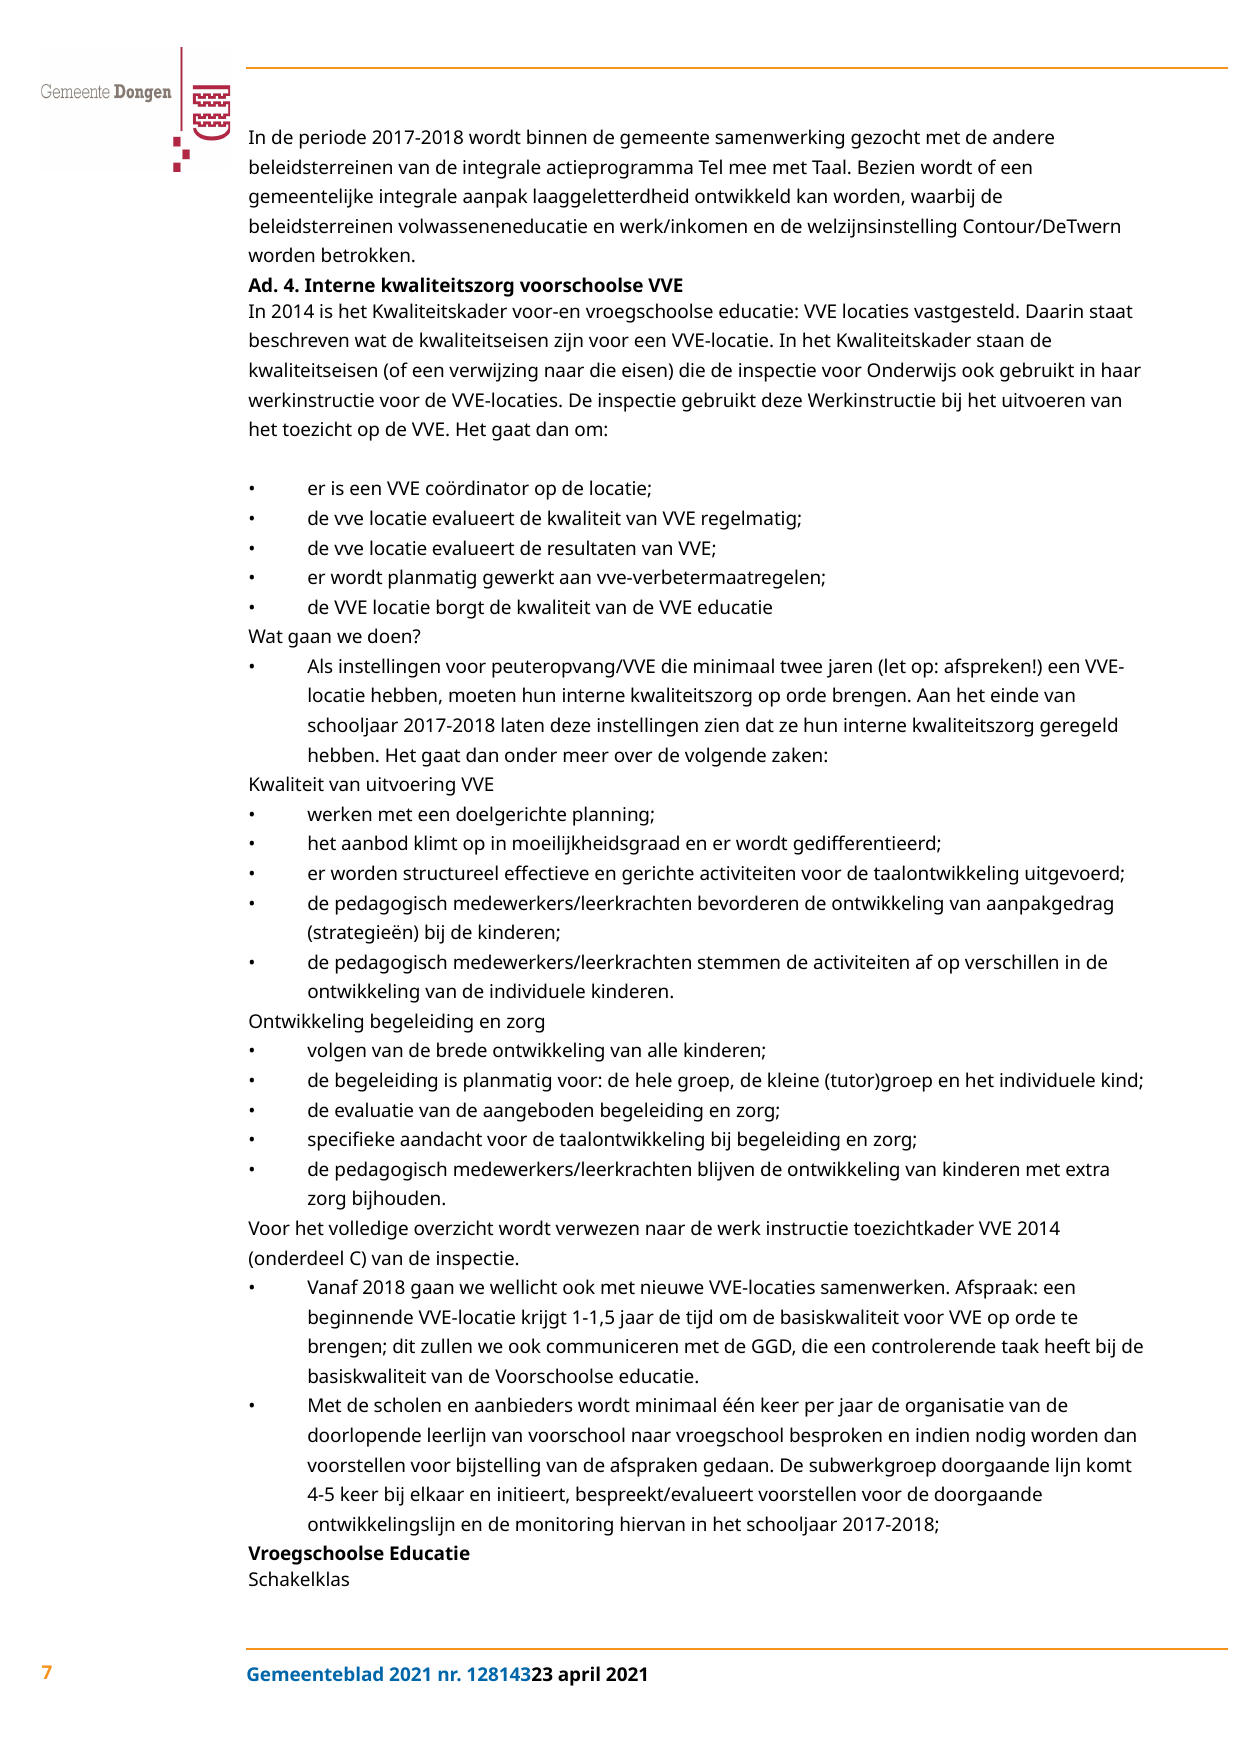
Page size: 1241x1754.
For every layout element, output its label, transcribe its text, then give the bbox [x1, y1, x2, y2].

text Wat gaan we doen? [248, 623, 1152, 649]
text Voor het volledige overzicht wordt verwezen naar de werk instructie toezichtkader VVE 2014 (onderdeel C) van de inspectie. [248, 1215, 1152, 1270]
list Vanaf 2018 gaan we wellicht ook met nieuwe VVE-locaties samenwerken. Afspraak: een beginnende VVE-locatie krijgt 1-1,5 jaar de tijd om de basiskwaliteit voor VVE op orde te brengen; dit zullen we ook communiceren met de GGD, die een controlerende taak heeft bij de basiskwaliteit van de Voorschoolse educatie. [248, 1274, 1152, 1389]
list er worden structureel effectieve en gerichte activiteiten voor de taalontwikkeling uitgevoerd; [248, 860, 1152, 886]
list Als instellingen voor peuteropvang/VVE die minimaal twee jaren (let op: afspreken!) een VVE-locatie hebben, moeten hun interne kwaliteitszorg op orde brengen. Aan het einde van schooljaar 2017-2018 laten deze instellingen zien dat ze hun interne kwaliteitszorg geregeld hebben. Het gaat dan onder meer over de volgende zaken: [248, 653, 1152, 767]
list er wordt planmatig gewerkt aan vve-verbetermaatregelen; [248, 564, 1152, 590]
text Vroegschoolse Educatie [248, 1541, 1152, 1566]
text Ad. 4. Interne kwaliteitszorg voorschoolse VVE [248, 272, 1152, 298]
text In 2014 is het Kwaliteitskader voor-en vroegschoolse educatie: VVE locaties vastgesteld. Daarin staat beschreven wat de kwaliteitseisen zijn voor een VVE-locatie. In het Kwaliteitskader staan de kwaliteitseisen (of een verwijzing naar die eisen) die de inspectie voor Onderwijs ook gebruikt in haar werkinstructie voor de VVE-locaties. De inspectie gebruikt deze Werkinstructie bij het uitvoeren van het toezicht op de VVE. Het gaat dan om: [248, 298, 1152, 442]
text In de periode 2017-2018 wordt binnen de gemeente samenwerking gezocht met de andere beleidsterreinen van de integrale actieprogramma Tel mee met Taal. Bezien wordt of een gemeentelijke integrale aanpak laaggeletterdheid ontwikkeld kan worden, waarbij de beleidsterreinen volwasseneneducatie en werk/inkomen en de welzijnsinstelling Contour/DeTwern worden betrokken. [248, 124, 1152, 268]
list volgen van de brede ontwikkeling van alle kinderen; [248, 1038, 1152, 1063]
list de vve locatie evalueert de kwaliteit van VVE regelmatig; [248, 505, 1152, 531]
picture [41, 47, 231, 172]
text Kwaliteit van uitvoering VVE [248, 771, 1152, 797]
list het aanbod klimt op in moeilijkheidsgraad en er wordt gedifferentieerd; [248, 831, 1152, 856]
list de pedagogisch medewerkers/leerkrachten blijven de ontwikkeling van kinderen met extra zorg bijhouden. [248, 1156, 1152, 1211]
list de vve locatie evalueert de resultaten van VVE; [248, 535, 1152, 560]
list Met de scholen en aanbieders wordt minimaal één keer per jaar de organisatie van de doorlopende leerlijn van voorschool naar vroegschool besproken en indien nodig worden dan voorstellen voor bijstelling van de afspraken gedaan. De subwerkgroep doorgaande lijn komt 4-5 keer bij elkaar en initieert, bespreekt/evalueert voorstellen voor de doorgaande ontwikkelingslijn en de monitoring hiervan in het schooljaar 2017-2018; [248, 1393, 1152, 1537]
list de VVE locatie borgt de kwaliteit van de VVE educatie [248, 594, 1152, 619]
list de evaluatie van de aangeboden begeleiding en zorg; [248, 1097, 1152, 1122]
list werken met een doelgerichte planning; [248, 801, 1152, 827]
text Schakelklas [248, 1566, 1152, 1592]
list de pedagogisch medewerkers/leerkrachten stemmen de activiteiten af op verschillen in de ontwikkeling van de individuele kinderen. [248, 949, 1152, 1004]
list specifieke aandacht voor de taalontwikkeling bij begeleiding en zorg; [248, 1126, 1152, 1152]
list de begeleiding is planmatig voor: de hele groep, de kleine (tutor)groep en het individuele kind; [248, 1067, 1152, 1093]
text Ontwikkeling begeleiding en zorg [248, 1008, 1152, 1034]
list er is een VVE coördinator op de locatie; [248, 476, 1152, 501]
list de pedagogisch medewerkers/leerkrachten bevorderen de ontwikkeling van aanpakgedrag (strategieën) bij de kinderen; [248, 890, 1152, 945]
